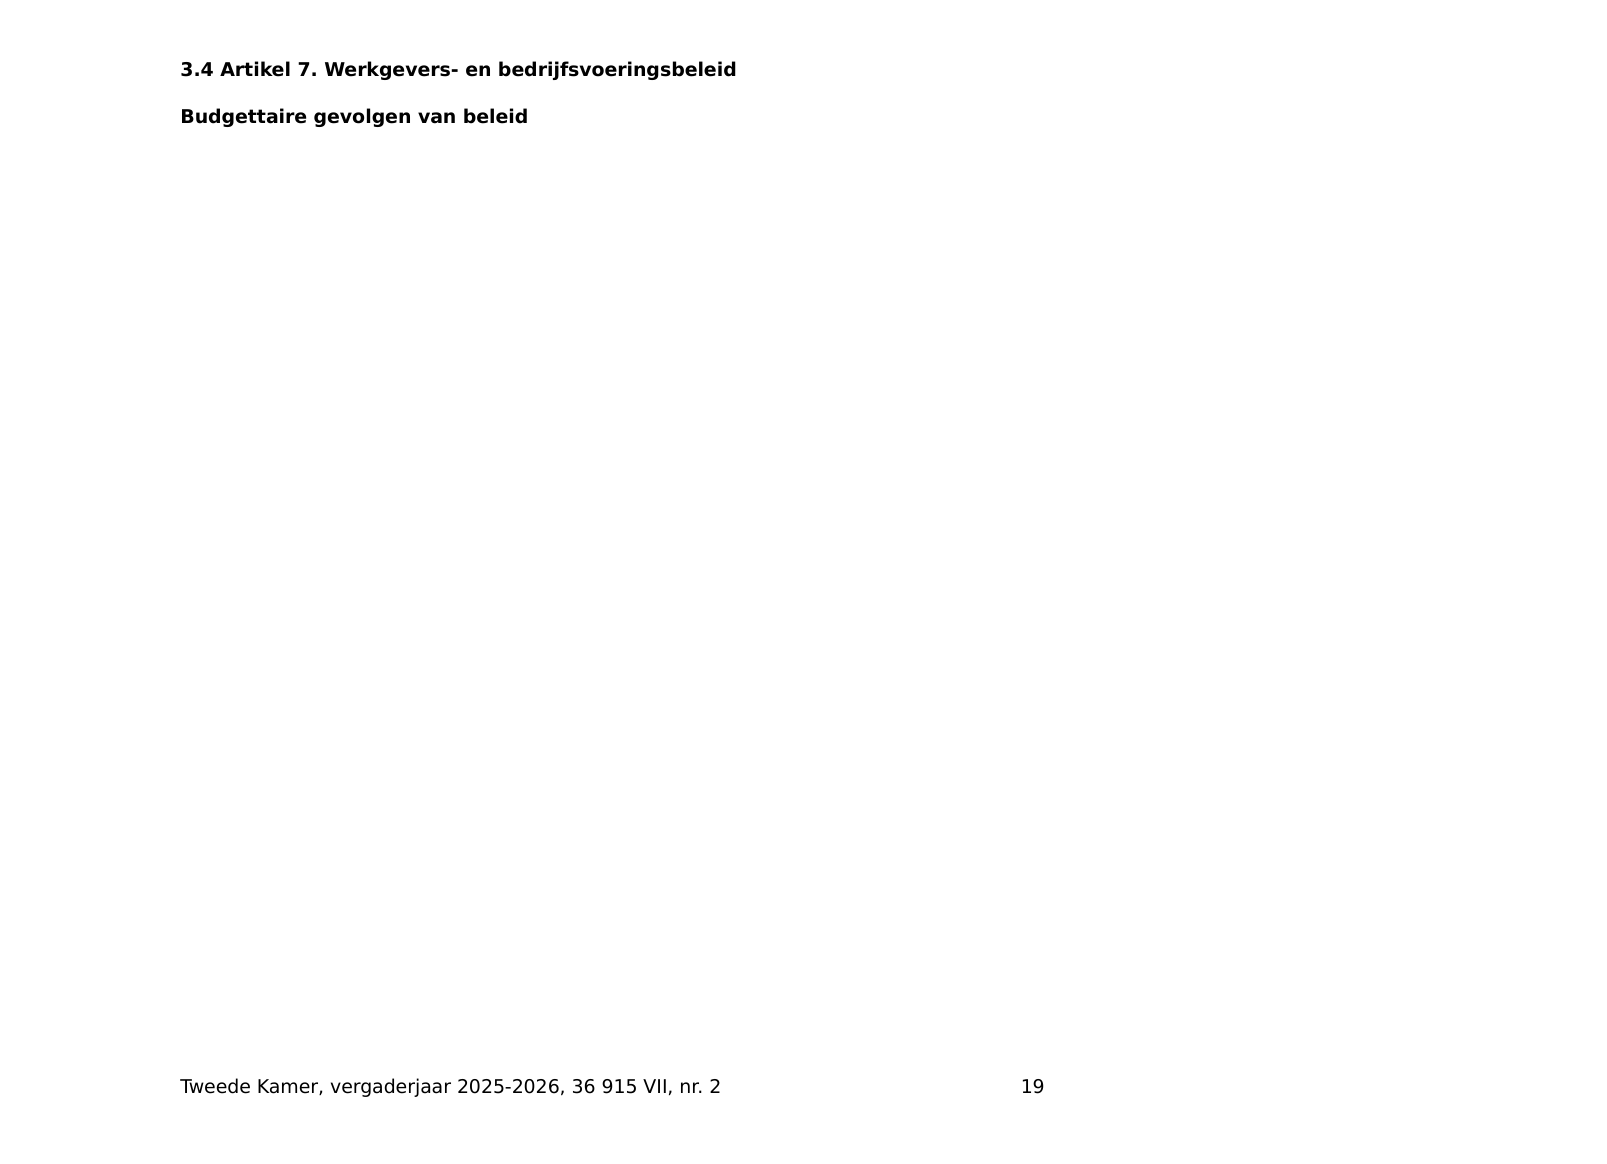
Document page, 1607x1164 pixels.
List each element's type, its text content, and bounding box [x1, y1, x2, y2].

subtitle Budgettaire gevolgen van beleid [180, 106, 1529, 128]
subtitle 3.4 Artikel 7. Werkgevers- en bedrijfsvoeringsbeleid [180, 59, 1529, 81]
